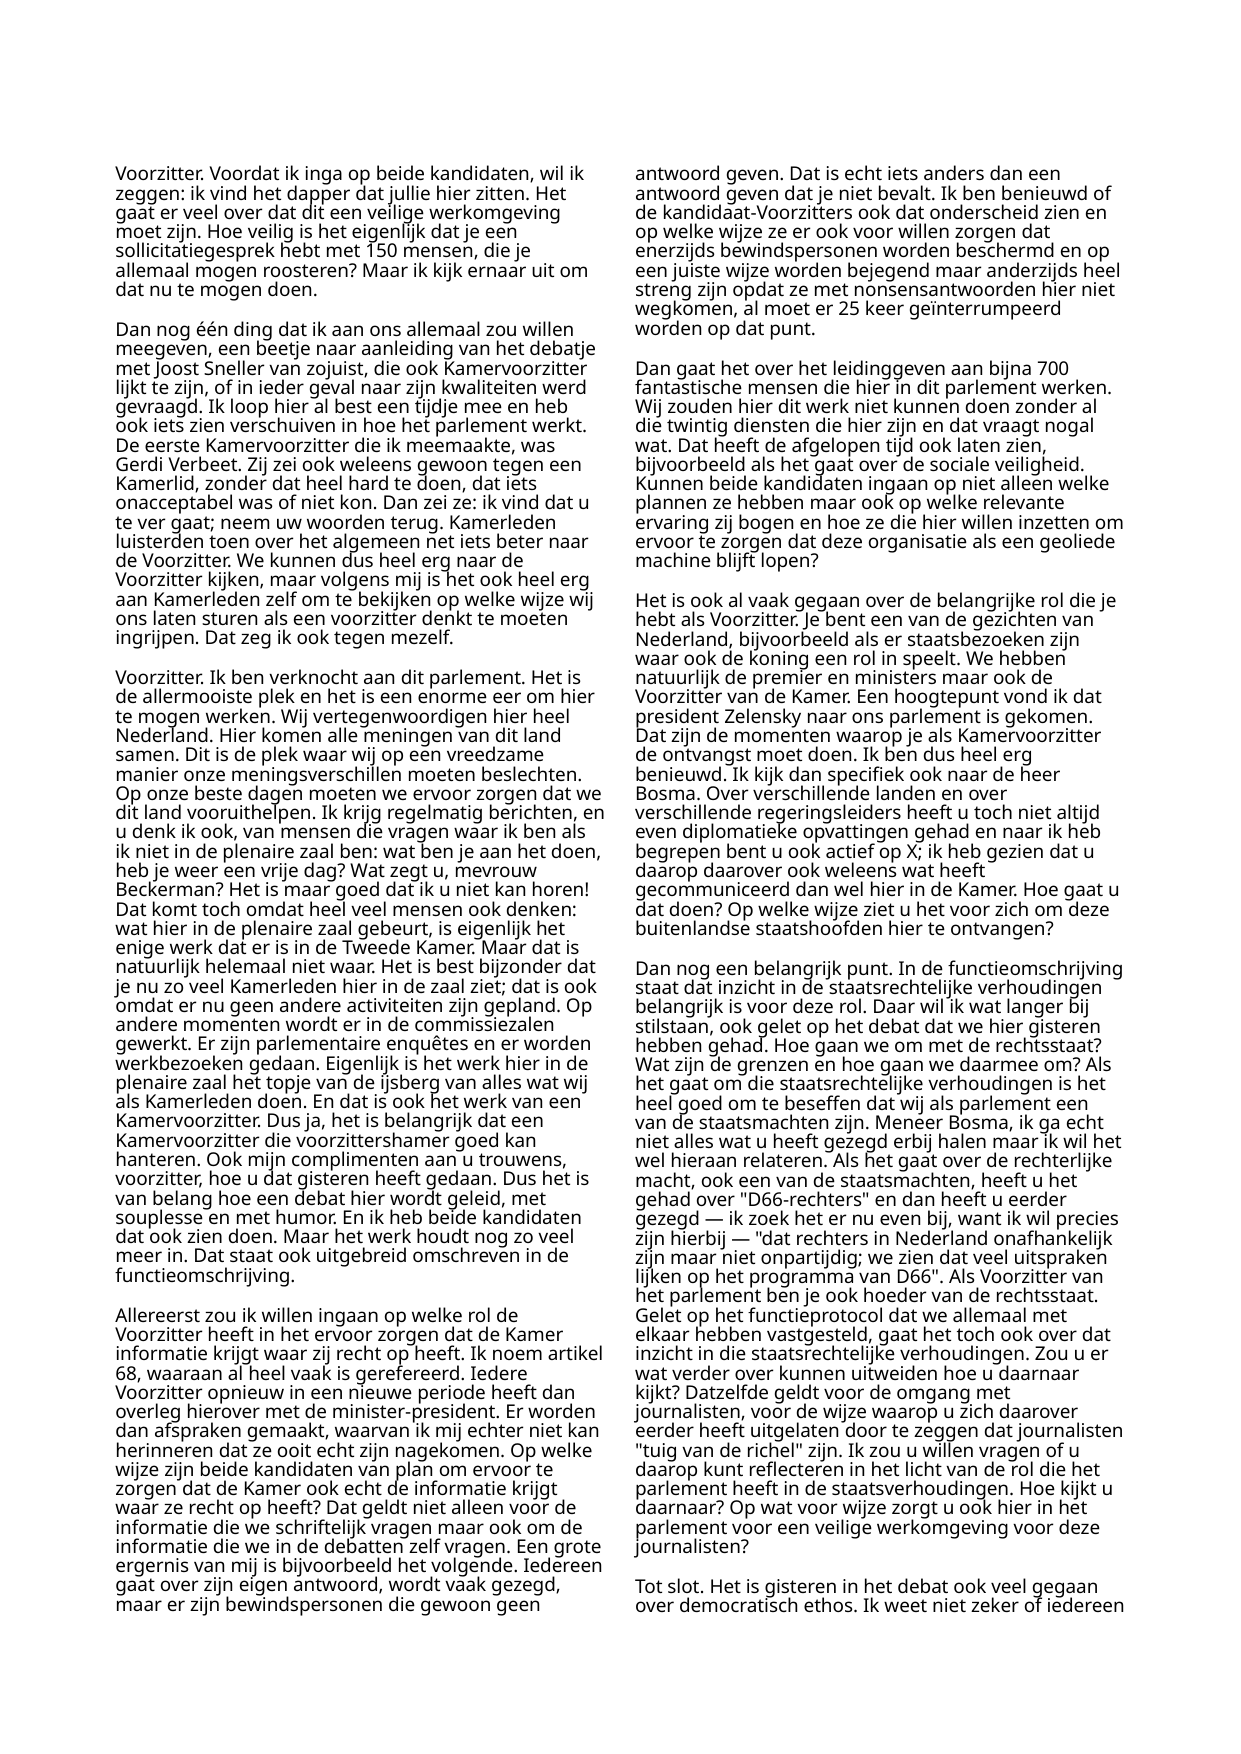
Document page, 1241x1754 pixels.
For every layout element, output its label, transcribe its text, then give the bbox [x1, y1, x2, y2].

text Voorzitter. Ik ben verknocht aan dit parlement. Het is de allermooiste plek en het is een enorme eer om hier te mogen werken. Wij vertegenwoordigen hier heel Nederland. Hier komen alle meningen van dit land samen. Dit is de plek waar wij op een vreedzame manier onze meningsverschillen moeten beslechten. Op onze beste dagen moeten we ervoor zorgen dat we dit land vooruithelpen. Ik krijg regelmatig berichten, en u denk ik ook, van mensen die vragen waar ik ben als ik niet in de plenaire zaal ben: wat ben je aan het doen, heb je weer een vrije dag? Wat zegt u, mevrouw Beckerman? Het is maar goed dat ik u niet kan horen! Dat komt toch omdat heel veel mensen ook denken: wat hier in de plenaire zaal gebeurt, is eigenlijk het enige werk dat er is in de Tweede Kamer. Maar dat is natuurlijk helemaal niet waar. Het is best bijzonder dat je nu zo veel Kamerleden hier in de zaal ziet; dat is ook omdat er nu geen andere activiteiten zijn gepland. Op andere momenten wordt er in de commissiezalen gewerkt. Er zijn parlementaire enquêtes en er worden werkbezoeken gedaan. Eigenlijk is het werk hier in de plenaire zaal het topje van de ijsberg van alles wat wij als Kamerleden doen. En dat is ook het werk van een Kamervoorzitter. Dus ja, het is belangrijk dat een Kamervoorzitter die voorzittershamer goed kan hanteren. Ook mijn complimenten aan u trouwens, voorzitter, hoe u dat gisteren heeft gedaan. Dus het is van belang hoe een debat hier wordt geleid, met souplesse en met humor. En ik heb beide kandidaten dat ook zien doen. Maar het werk houdt nog zo veel meer in. Dat staat ook uitgebreid omschreven in de functieomschrijving. [115, 669, 605, 1286]
text Dan gaat het over het leidinggeven aan bijna 700 fantastische mensen die hier in dit parlement werken. Wij zouden hier dit werk niet kunnen doen zonder al die twintig diensten die hier zijn en dat vraagt nogal wat. Dat heeft de afgelopen tijd ook laten zien, bijvoorbeeld als het gaat over de sociale veiligheid. Kunnen beide kandidaten ingaan op niet alleen welke plannen ze hebben maar ook op welke relevante ervaring zij bogen en hoe ze die hier willen inzetten om ervoor te zorgen dat deze organisatie als een geoliede machine blijft lopen? [635, 359, 1125, 571]
text Het is ook al vaak gegaan over de belangrijke rol die je hebt als Voorzitter. Je bent een van de gezichten van Nederland, bijvoorbeeld als er staatsbezoeken zijn waar ook de koning een rol in speelt. We hebben natuurlijk de premier en ministers maar ook de Voorzitter van de Kamer. Een hoogtepunt vond ik dat president Zelensky naar ons parlement is gekomen. Dat zijn de momenten waarop je als Kamervoorzitter de ontvangst moet doen. Ik ben dus heel erg benieuwd. Ik kijk dan specifiek ook naar de heer Bosma. Over verschillende landen en over verschillende regeringsleiders heeft u toch niet altijd even diplomatieke opvattingen gehad en naar ik heb begrepen bent u ook actief op X; ik heb gezien dat u daarop daarover ook weleens wat heeft gecommuniceerd dan wel hier in de Kamer. Hoe gaat u dat doen? Op welke wijze ziet u het voor zich om deze buitenlandse staatshoofden hier te ontvangen? [635, 592, 1125, 939]
text antwoord geven. Dat is echt iets anders dan een antwoord geven dat je niet bevalt. Ik ben benieuwd of de kandidaat-Voorzitters ook dat onderscheid zien en op welke wijze ze er ook voor willen zorgen dat enerzijds bewindspersonen worden beschermd en op een juiste wijze worden bejegend maar anderzijds heel streng zijn opdat ze met nonsensantwoorden hier niet wegkomen, al moet er 25 keer geïnterrumpeerd worden op dat punt. [635, 165, 1125, 339]
text Dan nog één ding dat ik aan ons allemaal zou willen meegeven, een beetje naar aanleiding van het debatje met Joost Sneller van zojuist, die ook Kamervoorzitter lijkt te zijn, of in ieder geval naar zijn kwaliteiten werd gevraagd. Ik loop hier al best een tijdje mee en heb ook iets zien verschuiven in hoe het parlement werkt. De eerste Kamervoorzitter die ik meemaakte, was Gerdi Verbeet. Zij zei ook weleens gewoon tegen een Kamerlid, zonder dat heel hard te doen, dat iets onacceptabel was of niet kon. Dan zei ze: ik vind dat u te ver gaat; neem uw woorden terug. Kamerleden luisterden toen over het algemeen net iets beter naar de Voorzitter. We kunnen dus heel erg naar de Voorzitter kijken, maar volgens mij is het ook heel erg aan Kamerleden zelf om te bekijken op welke wijze wij ons laten sturen als een voorzitter denkt te moeten ingrijpen. Dat zeg ik ook tegen mezelf. [115, 321, 605, 648]
text Allereerst zou ik willen ingaan op welke rol de Voorzitter heeft in het ervoor zorgen dat de Kamer informatie krijgt waar zij recht op heeft. Ik noem artikel 68, waaraan al heel vaak is gerefereerd. Iedere Voorzitter opnieuw in een nieuwe periode heeft dan overleg hierover met de minister-president. Er worden dan afspraken gemaakt, waarvan ik mij echter niet kan herinneren dat ze ooit echt zijn nagekomen. Op welke wijze zijn beide kandidaten van plan om ervoor te zorgen dat de Kamer ook echt de informatie krijgt waar ze recht op heeft? Dat geldt niet alleen voor de informatie die we schriftelijk vragen maar ook om de informatie die we in de debatten zelf vragen. Een grote ergernis van mij is bijvoorbeeld het volgende. Iedereen gaat over zijn eigen antwoord, wordt vaak gezegd, maar er zijn bewindspersonen die gewoon geen [115, 1307, 605, 1615]
text Voorzitter. Voordat ik inga op beide kandidaten, wil ik zeggen: ik vind het dapper dat jullie hier zitten. Het gaat er veel over dat dit een veilige werkomgeving moet zijn. Hoe veilig is het eigenlijk dat je een sollicitatiegesprek hebt met 150 mensen, die je allemaal mogen roosteren? Maar ik kijk ernaar uit om dat nu te mogen doen. [115, 165, 605, 300]
text Dan nog een belangrijk punt. In de functieomschrijving staat dat inzicht in de staatsrechtelijke verhoudingen belangrijk is voor deze rol. Daar wil ik wat langer bij stilstaan, ook gelet op het debat dat we hier gisteren hebben gehad. Hoe gaan we om met de rechtsstaat? Wat zijn de grenzen en hoe gaan we daarmee om? Als het gaat om die staatsrechtelijke verhoudingen is het heel goed om te beseffen dat wij als parlement een van de staatsmachten zijn. Meneer Bosma, ik ga echt niet alles wat u heeft gezegd erbij halen maar ik wil het wel hieraan relateren. Als het gaat over de rechterlijke macht, ook een van de staatsmachten, heeft u het gehad over "D66-rechters" en dan heeft u eerder gezegd — ik zoek het er nu even bij, want ik wil precies zijn hierbij — "dat rechters in Nederland onafhankelijk zijn maar niet onpartijdig; we zien dat veel uitspraken lijken op het programma van D66". Als Voorzitter van het parlement ben je ook hoeder van de rechtsstaat. Gelet op het functieprotocol dat we allemaal met elkaar hebben vastgesteld, gaat het toch ook over dat inzicht in die staatsrechtelijke verhoudingen. Zou u er wat verder over kunnen uitweiden hoe u daarnaar kijkt? Datzelfde geldt voor de omgang met journalisten, voor de wijze waarop u zich daarover eerder heeft uitgelaten door te zeggen dat journalisten "tuig van de richel" zijn. Ik zou u willen vragen of u daarop kunt reflecteren in het licht van de rol die het parlement heeft in de staatsverhoudingen. Hoe kijkt u daarnaar? Op wat voor wijze zorgt u ook hier in het parlement voor een veilige werkomgeving voor deze journalisten? [635, 960, 1125, 1557]
text Tot slot. Het is gisteren in het debat ook veel gegaan over democratisch ethos. Ik weet niet zeker of iedereen [635, 1578, 1125, 1616]
